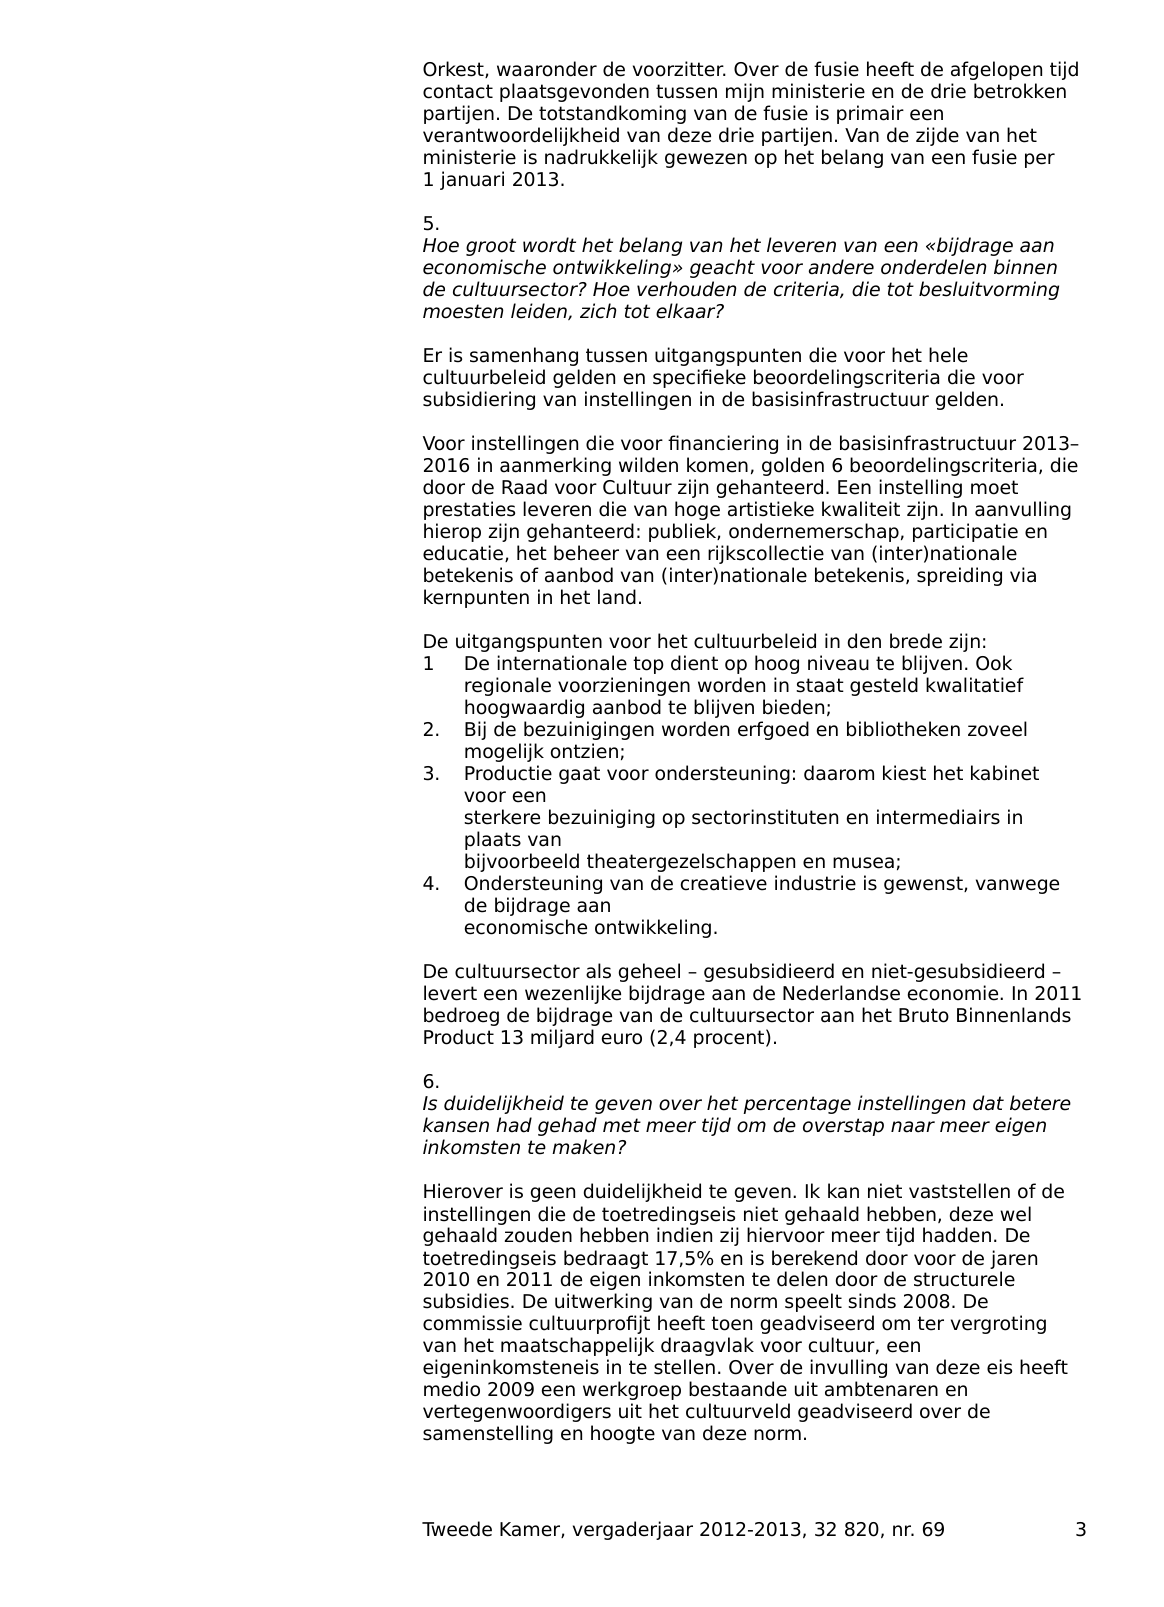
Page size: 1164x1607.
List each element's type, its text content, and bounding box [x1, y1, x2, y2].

text 2. Bij de bezuinigingen worden erfgoed en bibliotheken zoveel mogelijk ontzien; [422, 719, 1087, 763]
text Er is samenhang tussen uitgangspunten die voor het hele cultuurbeleid gelden en specifieke beoordelingscriteria die voor subsidiering van instellingen in de basisinfrastructuur gelden. [422, 345, 1087, 411]
text Voor instellingen die voor financiering in de basisinfrastructuur 2013–2016 in aanmerking wilden komen, golden 6 beoordelingscriteria, die door de Raad voor Cultuur zijn gehanteerd. Een instelling moet prestaties leveren die van hoge artistieke kwaliteit zijn. In aanvulling hierop zijn gehanteerd: publiek, ondernemerschap, participatie en educatie, het beheer van een rijkscollectie van (inter)nationale betekenis of aanbod van (inter)nationale betekenis, spreiding via kernpunten in het land. [422, 433, 1087, 609]
text 3. Productie gaat voor ondersteuning: daarom kiest het kabinet voor een [422, 763, 1087, 807]
text De uitgangspunten voor het cultuurbeleid in den brede zijn: [422, 631, 1087, 653]
text economische ontwikkeling. [464, 917, 1087, 939]
text 4. Ondersteuning van de creatieve industrie is gewenst, vanwege de bijdrage aan [422, 873, 1087, 917]
text Hierover is geen duidelijkheid te geven. Ik kan niet vaststellen of de instellingen die de toetredingseis niet gehaald hebben, deze wel gehaald zouden hebben indien zij hiervoor meer tijd hadden. De toetredingseis bedraagt 17,5% en is berekend door voor de jaren 2010 en 2011 de eigen inkomsten te delen door de structurele subsidies. De uitwerking van de norm speelt sinds 2008. De commissie cultuurprofijt heeft toen geadviseerd om ter vergroting van het maatschappelijk draagvlak voor cultuur, een eigeninkomsteneis in te stellen. Over de invulling van deze eis heeft medio 2009 een werkgroep bestaande uit ambtenaren en vertegenwoordigers uit het cultuurveld geadviseerd over de samenstelling en hoogte van deze norm. [422, 1181, 1087, 1445]
text sterkere bezuiniging op sectorinstituten en intermediairs in plaats van [464, 807, 1087, 851]
text De cultuursector als geheel – gesubsidieerd en niet-gesubsidieerd – levert een wezenlijke bijdrage aan de Nederlandse economie. In 2011 bedroeg de bijdrage van de cultuursector aan het Bruto Binnenlands Product 13 miljard euro (2,4 procent). [422, 961, 1087, 1049]
text 1 De internationale top dient op hoog niveau te blijven. Ook regionale voorzieningen worden in staat gesteld kwalitatief hoogwaardig aanbod te blijven bieden; [422, 653, 1087, 719]
text bijvoorbeeld theatergezelschappen en musea; [464, 851, 1087, 873]
text 6. [422, 1071, 1087, 1093]
text Is duidelijkheid te geven over het percentage instellingen dat betere kansen had gehad met meer tijd om de overstap naar meer eigen inkomsten te maken? [422, 1093, 1087, 1159]
text Orkest, waaronder de voorzitter. Over de fusie heeft de afgelopen tijd contact plaatsgevonden tussen mijn ministerie en de drie betrokken partijen. De totstandkoming van de fusie is primair een verantwoordelijkheid van deze drie partijen. Van de zijde van het ministerie is nadrukkelijk gewezen op het belang van een fusie per 1 januari 2013. [422, 59, 1087, 191]
text 5. [422, 213, 1087, 235]
text Hoe groot wordt het belang van het leveren van een «bijdrage aan economische ontwikkeling» geacht voor andere onderdelen binnen de cultuursector? Hoe verhouden de criteria, die tot besluitvorming moesten leiden, zich tot elkaar? [422, 235, 1087, 323]
